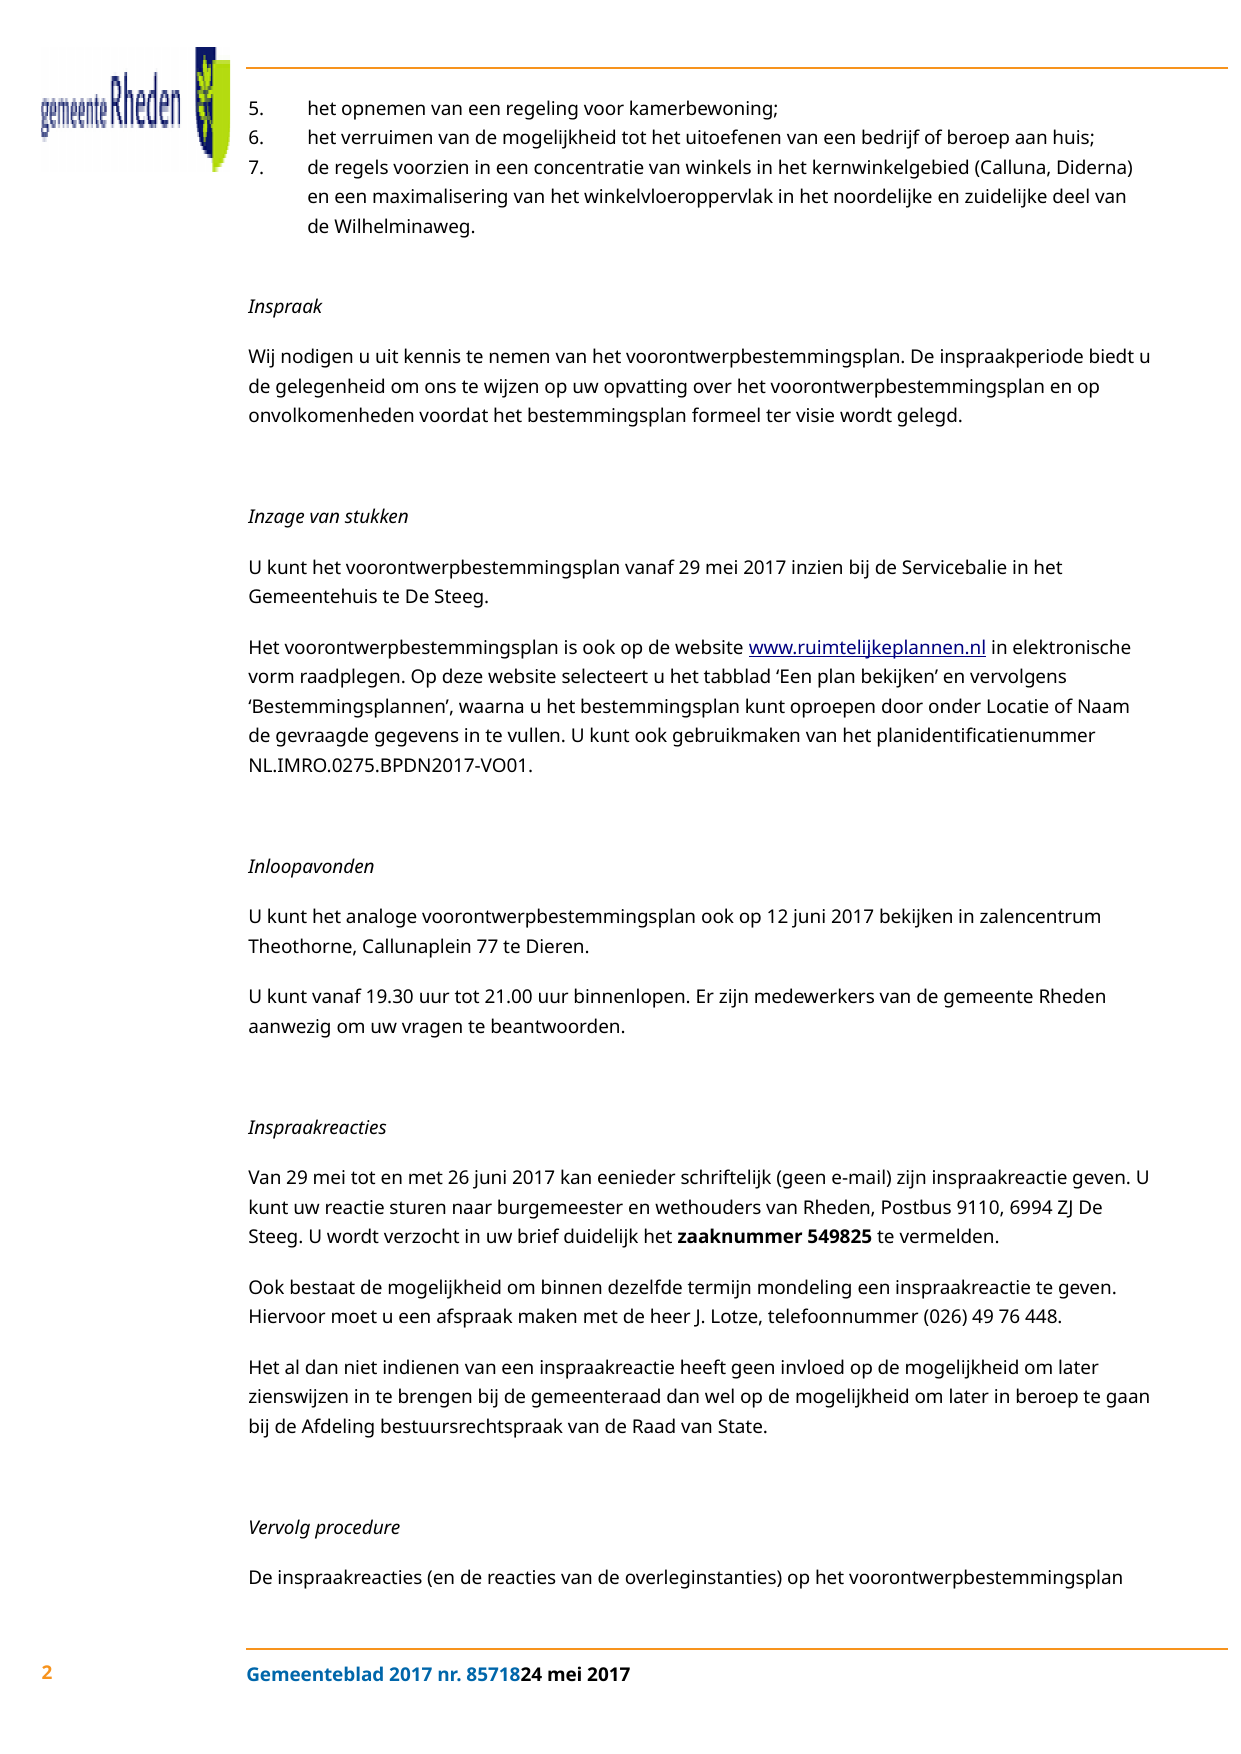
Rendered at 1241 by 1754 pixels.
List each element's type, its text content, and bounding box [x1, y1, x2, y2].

list het opnemen van een regeling voor kamerbewoning; [248, 95, 1152, 121]
text De inspraakreacties (en de reacties van de overleginstanties) op het voorontwerpbestemmingsplan [248, 1564, 1152, 1590]
text Vervolg procedure [248, 1514, 1152, 1540]
text Van 29 mei tot en met 26 juni 2017 kan eenieder schriftelijk (geen e-mail) zijn inspraakreactie geven. U kunt uw reactie sturen naar burgemeester en wethouders van Rheden, Postbus 9110, 6994 ZJ De Steeg. U wordt verzocht in uw brief duidelijk het zaaknummer 549825 te vermelden. [248, 1164, 1152, 1249]
text Wij nodigen u uit kennis te nemen van het voorontwerpbestemmingsplan. De inspraakperiode biedt u de gelegenheid om ons te wijzen op uw opvatting over het voorontwerpbestemmingsplan en op onvolkomenheden voordat het bestemmingsplan formeel ter visie wordt gelegd. [248, 343, 1152, 428]
text U kunt het voorontwerpbestemmingsplan vanaf 29 mei 2017 inzien bij de Servicebalie in het Gemeentehuis te De Steeg. [248, 554, 1152, 609]
text U kunt het analoge voorontwerpbestemmingsplan ook op 12 juni 2017 bekijken in zalencentrum Theothorne, Callunaplein 77 te Dieren. [248, 903, 1152, 959]
text Inzage van stukken [248, 503, 1152, 529]
text Ook bestaat de mogelijkheid om binnen dezelfde termijn mondeling een inspraakreactie te geven. Hiervoor moet u een afspraak maken met de heer J. Lotze, telefoonnummer (026) 49 76 448. [248, 1274, 1152, 1329]
picture [41, 47, 231, 172]
text Inspraak [248, 293, 1152, 319]
text Het al dan niet indienen van een inspraakreactie heeft geen invloed op de mogelijkheid om later zienswijzen in te brengen bij de gemeenteraad dan wel op de mogelijkheid om later in beroep te gaan bij de Afdeling bestuursrechtspraak van de Raad van State. [248, 1354, 1152, 1439]
text U kunt vanaf 19.30 uur tot 21.00 uur binnenlopen. Er zijn medewerkers van de gemeente Rheden aanwezig om uw vragen te beantwoorden. [248, 983, 1152, 1039]
text Inspraakreacties [248, 1114, 1152, 1140]
list het verruimen van de mogelijkheid tot het uitoefenen van een bedrijf of beroep aan huis; [248, 124, 1152, 150]
text Inloopavonden [248, 853, 1152, 879]
list de regels voorzien in een concentratie van winkels in het kernwinkelgebied (Calluna, Diderna) en een maximalisering van het winkelvloeroppervlak in het noordelijke en zuidelijke deel van de Wilhelminaweg. [248, 154, 1152, 239]
text Het voorontwerpbestemmingsplan is ook op de website www.ruimtelijkeplannen.nl in elektronische vorm raadplegen. Op deze website selecteert u het tabblad ‘Een plan bekijken’ en vervolgens ‘Bestemmingsplannen’, waarna u het bestemmingsplan kunt oproepen door onder Locatie of Naam de gevraagde gegevens in te vullen. U kunt ook gebruikmaken van het planidentificatienummer NL.IMRO.0275.BPDN2017-VO01. [248, 634, 1152, 778]
